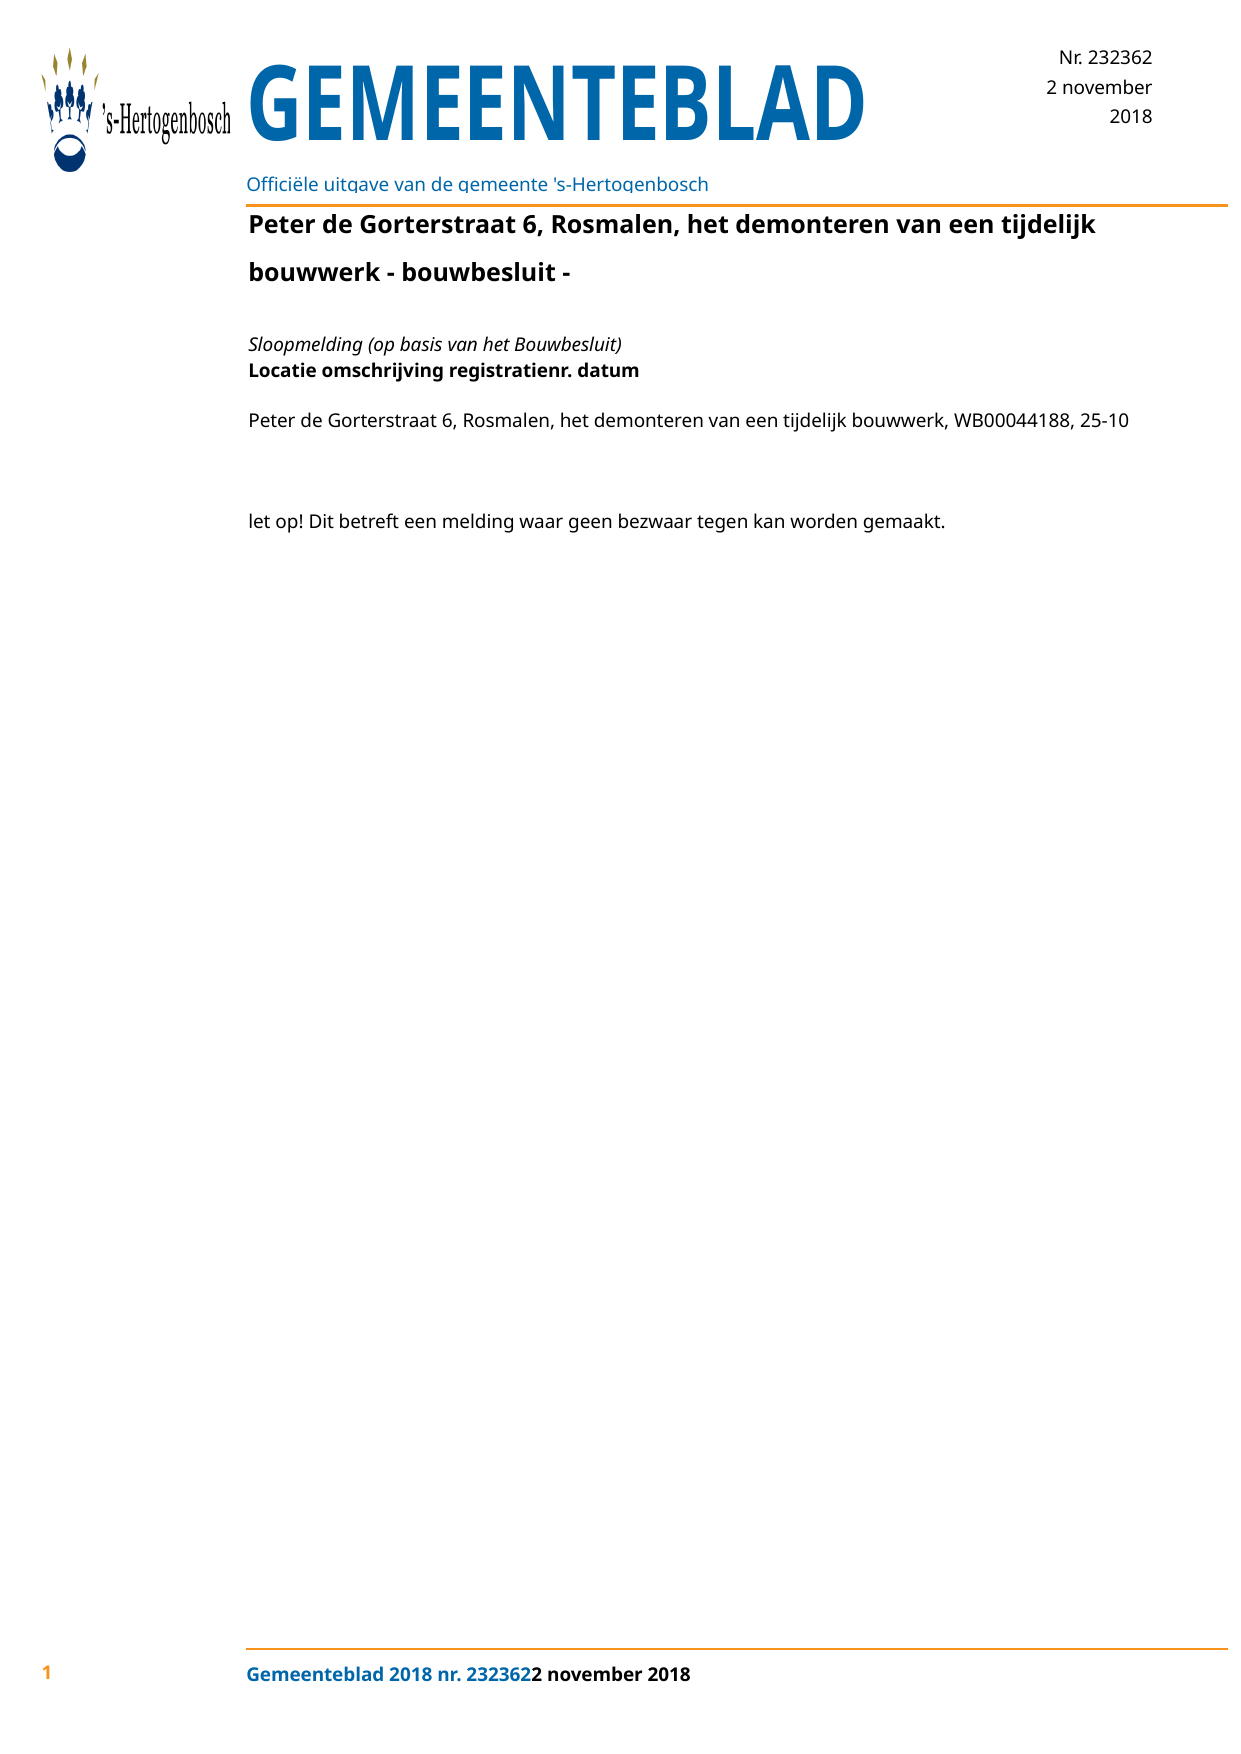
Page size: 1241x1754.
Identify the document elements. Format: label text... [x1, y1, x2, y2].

text Peter de Gorterstraat 6, Rosmalen, het demonteren van een tijdelijk bouwwerk - bouwbesluit - [248, 207, 1152, 288]
text Peter de Gorterstraat 6, Rosmalen, het demonteren van een tijdelijk bouwwerk, WB00044188, 25-10 [248, 408, 1152, 433]
text Sloopmelding (op basis van het Bouwbesluit) [248, 331, 1152, 357]
picture [41, 47, 231, 172]
text Locatie omschrijving registratienr. datum [248, 357, 1152, 383]
text let op! Dit betreft een melding waar geen bezwaar tegen kan worden gemaakt. [248, 508, 1152, 534]
